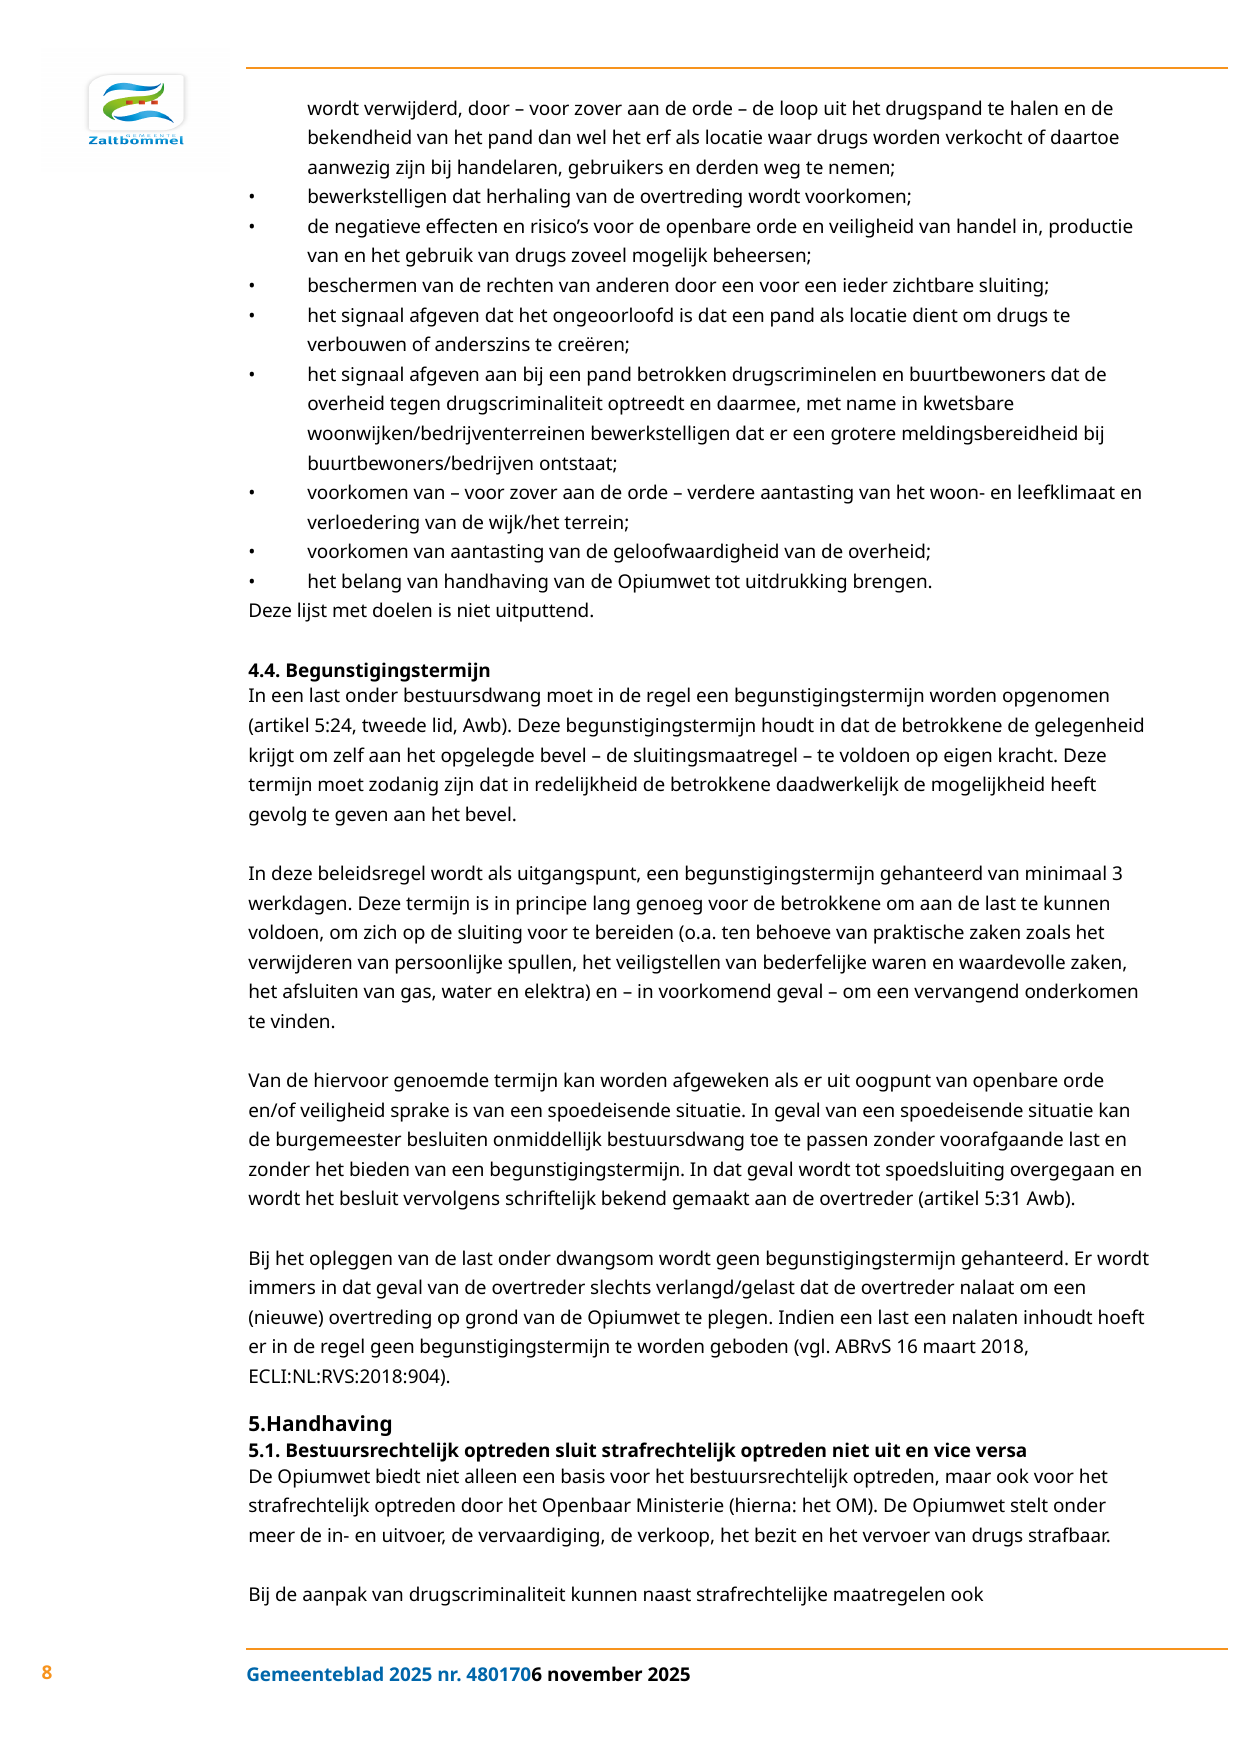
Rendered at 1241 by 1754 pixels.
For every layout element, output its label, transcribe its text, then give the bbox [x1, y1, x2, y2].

text 4.4. Begunstigingstermijn [248, 657, 1152, 683]
text Bij het opleggen van de last onder dwangsom wordt geen begunstigingstermijn gehanteerd. Er wordt immers in dat geval van de overtreder slechts verlangd/gelast dat de overtreder nalaat om een (nieuwe) overtreding op grond van de Opiumwet te plegen. Indien een last een nalaten inhoudt hoeft er in de regel geen begunstigingstermijn te worden geboden (vgl. ABRvS 16 maart 2018, ECLI:NL:RVS:2018:904). [248, 1245, 1152, 1389]
text 5.Handhaving [248, 1409, 1152, 1437]
text Van de hiervoor genoemde termijn kan worden afgeweken als er uit oogpunt van openbare orde en/of veiligheid sprake is van een spoedeisende situatie. In geval van een spoedeisende situatie kan de burgemeester besluiten onmiddellijk bestuursdwang toe te passen zonder voorafgaande last en zonder het bieden van een begunstigingstermijn. In dat geval wordt tot spoedsluiting overgegaan en wordt het besluit vervolgens schriftelijk bekend gemaakt aan de overtreder (artikel 5:31 Awb). [248, 1067, 1152, 1211]
list het belang van handhaving van de Opiumwet tot uitdrukking brengen. [248, 568, 1152, 594]
list het signaal afgeven dat het ongeoorloofd is dat een pand als locatie dient om drugs te verbouwen of anderszins te creëren; [248, 302, 1152, 357]
text In deze beleidsregel wordt als uitgangspunt, een begunstigingstermijn gehanteerd van minimaal 3 werkdagen. Deze termijn is in principe lang genoeg voor de betrokkene om aan de last te kunnen voldoen, om zich op de sluiting voor te bereiden (o.a. ten behoeve van praktische zaken zoals het verwijderen van persoonlijke spullen, het veiligstellen van bederfelijke waren en waardevolle zaken, het afsluiten van gas, water en elektra) en – in voorkomend geval – om een vervangend onderkomen te vinden. [248, 860, 1152, 1034]
list voorkomen van aantasting van de geloofwaardigheid van de overheid; [248, 538, 1152, 564]
text In een last onder bestuursdwang moet in de regel een begunstigingstermijn worden opgenomen (artikel 5:24, tweede lid, Awb). Deze begunstigingstermijn houdt in dat de betrokkene de gelegenheid krijgt om zelf aan het opgelegde bevel – de sluitingsmaatregel – te voldoen op eigen kracht. Deze termijn moet zodanig zijn dat in redelijkheid de betrokkene daadwerkelijk de mogelijkheid heeft gevolg te geven aan het bevel. [248, 683, 1152, 827]
text 5.1. Bestuursrechtelijk optreden sluit strafrechtelijk optreden niet uit en vice versa [248, 1437, 1152, 1463]
list voorkomen van – voor zover aan de orde – verdere aantasting van het woon- en leefklimaat en verloedering van de wijk/het terrein; [248, 479, 1152, 535]
text De Opiumwet biedt niet alleen een basis voor het bestuursrechtelijk optreden, maar ook voor het strafrechtelijk optreden door het Openbaar Ministerie (hierna: het OM). De Opiumwet stelt onder meer de in- en uitvoer, de vervaardiging, de verkoop, het bezit en het vervoer van drugs strafbaar. [248, 1463, 1152, 1548]
picture [41, 47, 231, 172]
list bewerkstelligen dat herhaling van de overtreding wordt voorkomen; [248, 183, 1152, 209]
list beschermen van de rechten van anderen door een voor een ieder zichtbare sluiting; [248, 272, 1152, 298]
list de negatieve effecten en risico’s voor de openbare orde en veiligheid van handel in, productie van en het gebruik van drugs zoveel mogelijk beheersen; [248, 213, 1152, 268]
text Bij de aanpak van drugscriminaliteit kunnen naast strafrechtelijke maatregelen ook [248, 1581, 1152, 1607]
list wordt verwijderd, door – voor zover aan de orde – de loop uit het drugspand te halen en de bekendheid van het pand dan wel het erf als locatie waar drugs worden verkocht of daartoe aanwezig zijn bij handelaren, gebruikers en derden weg te nemen; [248, 95, 1152, 180]
list het signaal afgeven aan bij een pand betrokken drugscriminelen en buurtbewoners dat de overheid tegen drugscriminaliteit optreedt en daarmee, met name in kwetsbare woonwijken/bedrijventerreinen bewerkstelligen dat er een grotere meldingsbereidheid bij buurtbewoners/bedrijven ontstaat; [248, 361, 1152, 476]
text Deze lijst met doelen is niet uitputtend. [248, 598, 1152, 623]
